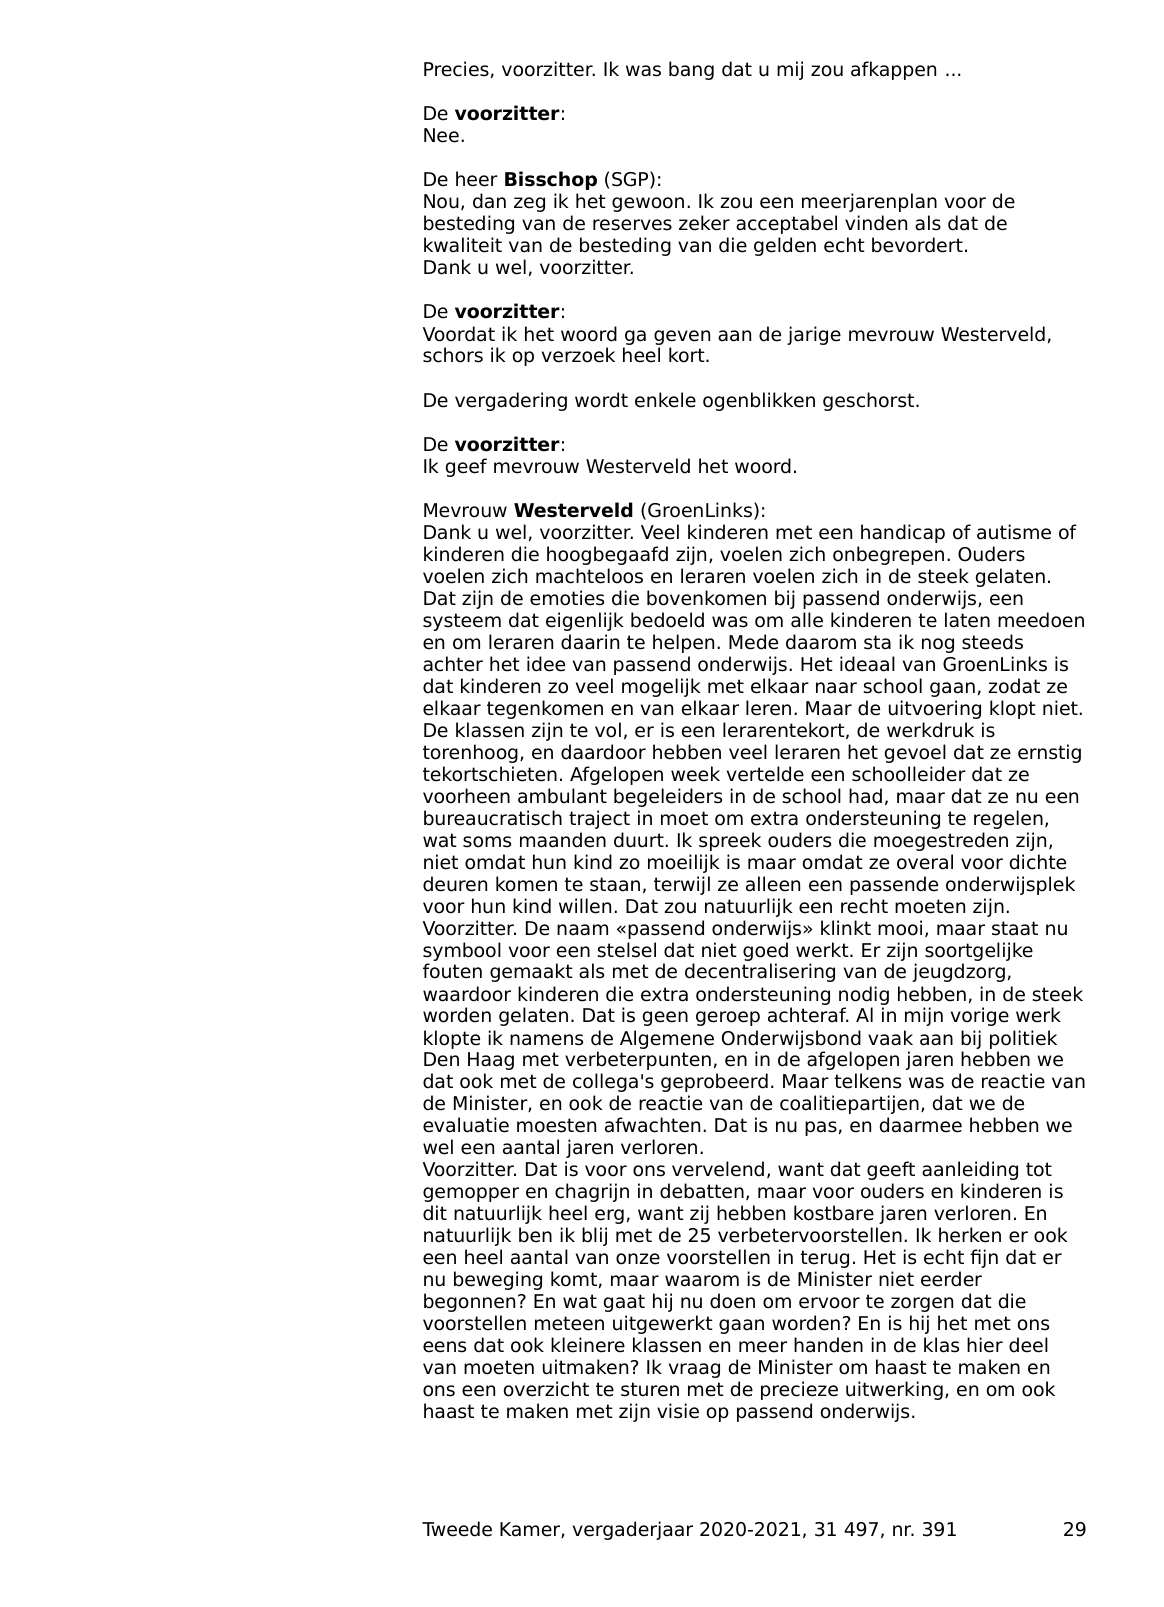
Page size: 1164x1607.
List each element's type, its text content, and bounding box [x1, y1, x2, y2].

text Voorzitter. De naam «passend onderwijs» klinkt mooi, maar staat nu symbool voor een stelsel dat niet goed werkt. Er zijn soortgelijke fouten gemaakt als met de decentralisering van de jeugdzorg, waardoor kinderen die extra ondersteuning nodig hebben, in de steek worden gelaten. Dat is geen geroep achteraf. Al in mijn vorige werk klopte ik namens de Algemene Onderwijsbond vaak aan bij politiek Den Haag met verbeterpunten, en in de afgelopen jaren hebben we dat ook met de collega's geprobeerd. Maar telkens was de reactie van de Minister, en ook de reactie van de coalitiepartijen, dat we de evaluatie moesten afwachten. Dat is nu pas, en daarmee hebben we wel een aantal jaren verloren. [422, 917, 1087, 1159]
text De voorzitter: [422, 103, 1087, 125]
text De heer Bisschop (SGP): [422, 169, 1087, 191]
text De voorzitter: [422, 434, 1087, 456]
text Voordat ik het woord ga geven aan de jarige mevrouw Westerveld, schors ik op verzoek heel kort. [422, 323, 1087, 367]
text Mevrouw Westerveld (GroenLinks): [422, 500, 1087, 522]
text Ik geef mevrouw Westerveld het woord. [422, 456, 1087, 478]
text Dank u wel, voorzitter. Veel kinderen met een handicap of autisme of kinderen die hoogbegaafd zijn, voelen zich onbegrepen. Ouders voelen zich machteloos en leraren voelen zich in de steek gelaten. Dat zijn de emoties die bovenkomen bij passend onderwijs, een systeem dat eigenlijk bedoeld was om alle kinderen te laten meedoen en om leraren daarin te helpen. Mede daarom sta ik nog steeds achter het idee van passend onderwijs. Het ideaal van GroenLinks is dat kinderen zo veel mogelijk met elkaar naar school gaan, zodat ze elkaar tegenkomen en van elkaar leren. Maar de uitvoering klopt niet. De klassen zijn te vol, er is een lerarentekort, de werkdruk is torenhoog, en daardoor hebben veel leraren het gevoel dat ze ernstig tekortschieten. Afgelopen week vertelde een schoolleider dat ze voorheen ambulant begeleiders in de school had, maar dat ze nu een bureaucratisch traject in moet om extra ondersteuning te regelen, wat soms maanden duurt. Ik spreek ouders die moegestreden zijn, niet omdat hun kind zo moeilijk is maar omdat ze overal voor dichte deuren komen te staan, terwijl ze alleen een passende onderwijsplek voor hun kind willen. Dat zou natuurlijk een recht moeten zijn. [422, 522, 1087, 917]
text Nee. [422, 125, 1087, 147]
text Nou, dan zeg ik het gewoon. Ik zou een meerjarenplan voor de besteding van de reserves zeker acceptabel vinden als dat de kwaliteit van de besteding van die gelden echt bevordert. [422, 191, 1087, 257]
text Dank u wel, voorzitter. [422, 257, 1087, 279]
text De voorzitter: [422, 301, 1087, 323]
text De vergadering wordt enkele ogenblikken geschorst. [422, 389, 1087, 412]
text Precies, voorzitter. Ik was bang dat u mij zou afkappen ... [422, 59, 1087, 81]
text Voorzitter. Dat is voor ons vervelend, want dat geeft aanleiding tot gemopper en chagrijn in debatten, maar voor ouders en kinderen is dit natuurlijk heel erg, want zij hebben kostbare jaren verloren. En natuurlijk ben ik blij met de 25 verbetervoorstellen. Ik herken er ook een heel aantal van onze voorstellen in terug. Het is echt fijn dat er nu beweging komt, maar waarom is de Minister niet eerder begonnen? En wat gaat hij nu doen om ervoor te zorgen dat die voorstellen meteen uitgewerkt gaan worden? En is hij het met ons eens dat ook kleinere klassen en meer handen in de klas hier deel van moeten uitmaken? Ik vraag de Minister om haast te maken en ons een overzicht te sturen met de precieze uitwerking, en om ook haast te maken met zijn visie op passend onderwijs. [422, 1159, 1087, 1423]
